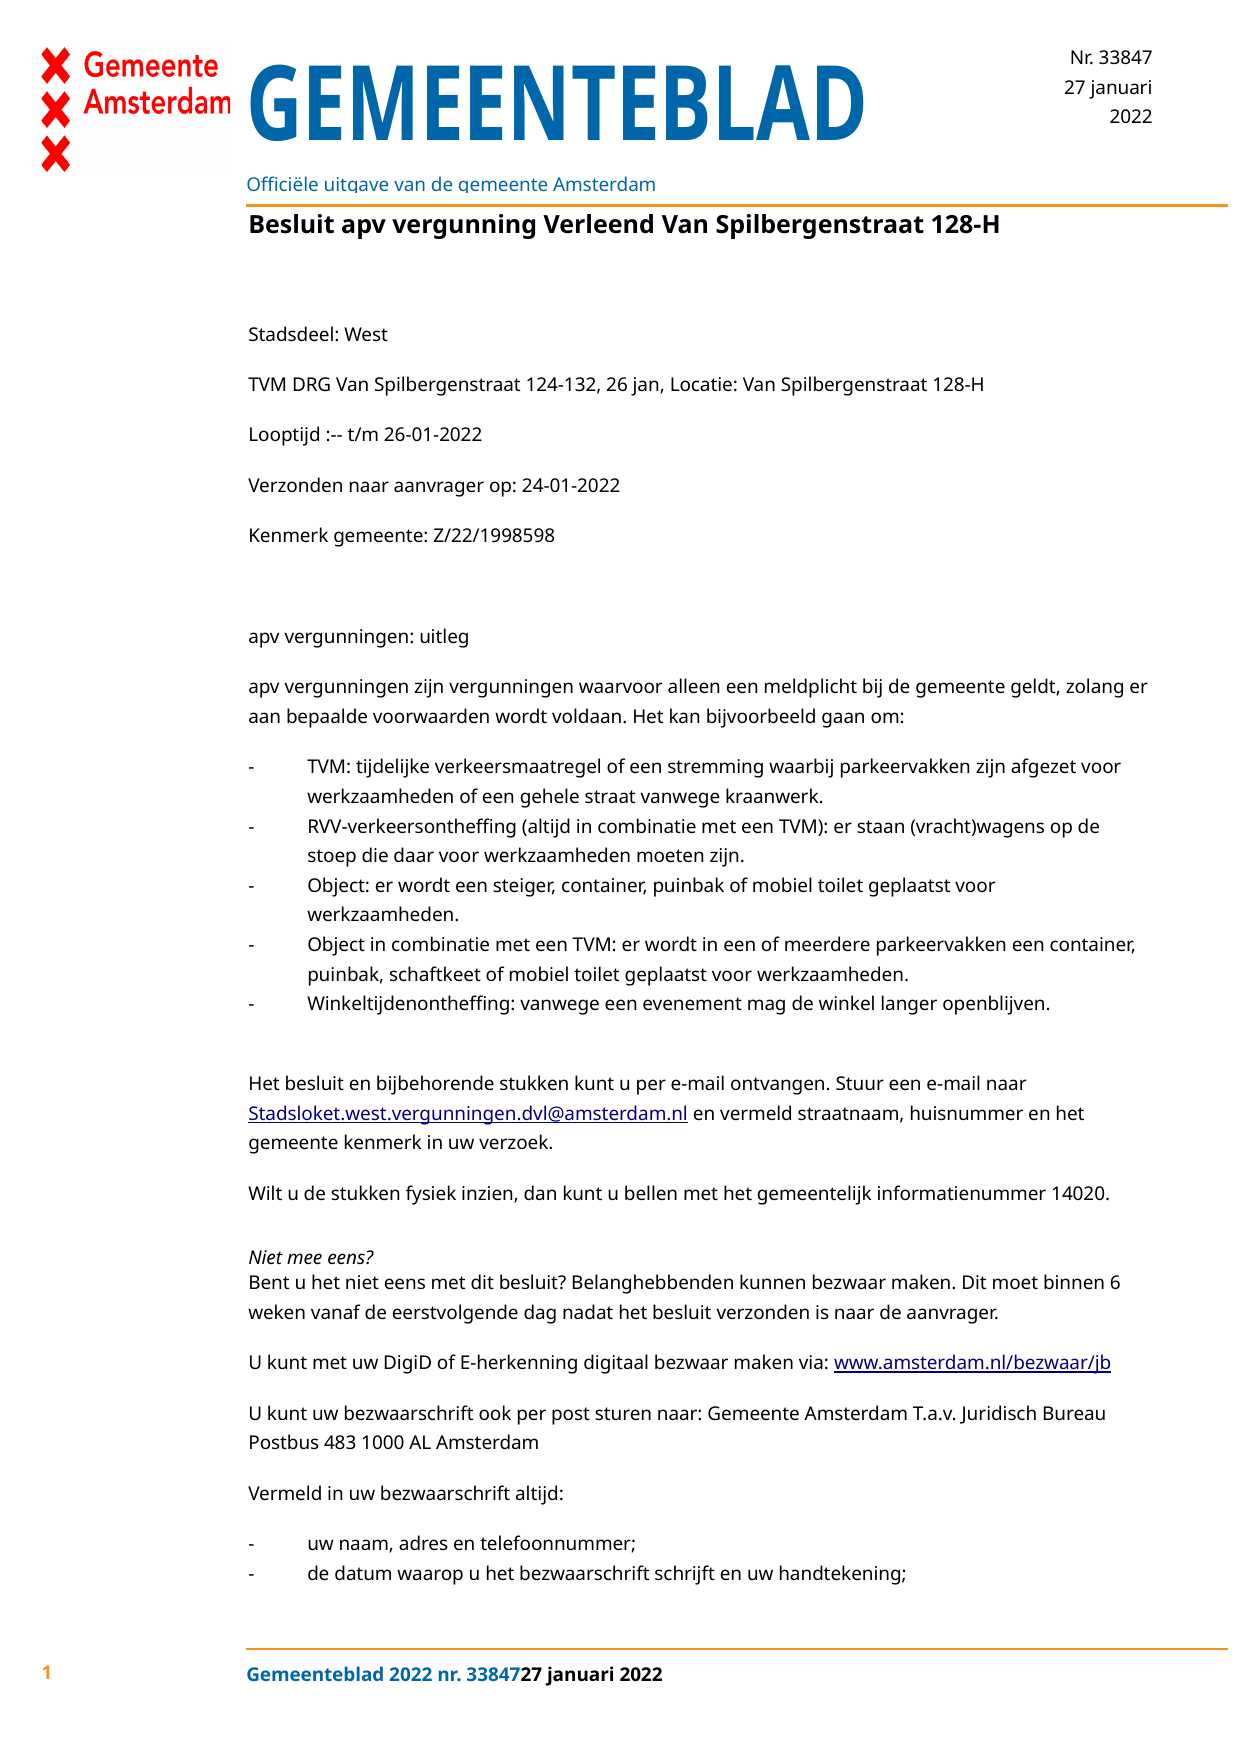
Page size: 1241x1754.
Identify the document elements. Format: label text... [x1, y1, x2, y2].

text Kenmerk gemeente: Z/22/1998598 [248, 522, 1152, 548]
list uw naam, adres en telefoonnummer; [248, 1530, 1152, 1556]
text Verzonden naar aanvrager op: 24-01-2022 [248, 472, 1152, 498]
text Stadsdeel: West [248, 321, 1152, 346]
text TVM DRG Van Spilbergenstraat 124-132, 26 jan, Locatie: Van Spilbergenstraat 128-H [248, 371, 1152, 397]
text Besluit apv vergunning Verleend Van Spilbergenstraat 128-H [248, 207, 1152, 241]
text Het besluit en bijbehorende stukken kunt u per e-mail ontvangen. Stuur een e-mail naar Stadsloket.west.vergunningen.dvl@amsterdam.nl en vermeld straatnaam, huisnummer en het gemeente kenmerk in uw verzoek. [248, 1070, 1152, 1155]
text U kunt met uw DigiD of E-herkenning digitaal bezwaar maken via: www.amsterdam.nl/bezwaar/jb [248, 1349, 1152, 1375]
text Wilt u de stukken fysiek inzien, dan kunt u bellen met het gemeentelijk informatienummer 14020. [248, 1180, 1152, 1206]
list TVM: tijdelijke verkeersmaatregel of een stremming waarbij parkeervakken zijn afgezet voor werkzaamheden of een gehele straat vanwege kraanwerk. [248, 754, 1152, 809]
list Object in combinatie met een TVM: er wordt in een of meerdere parkeervakken een container, puinbak, schaftkeet of mobiel toilet geplaatst voor werkzaamheden. [248, 931, 1152, 986]
text U kunt uw bezwaarschrift ook per post sturen naar: Gemeente Amsterdam T.a.v. Juridisch Bureau Postbus 483 1000 AL Amsterdam [248, 1400, 1152, 1455]
list Object: er wordt een steiger, container, puinbak of mobiel toilet geplaatst voor werkzaamheden. [248, 872, 1152, 927]
list de datum waarop u het bezwaarschrift schrijft en uw handtekening; [248, 1560, 1152, 1586]
text Niet mee eens? [248, 1244, 1152, 1269]
list Winkeltijdenontheffing: vanwege een evenement mag de winkel langer openblijven. [248, 990, 1152, 1016]
text Looptijd :-- t/m 26-01-2022 [248, 422, 1152, 447]
text Vermeld in uw bezwaarschrift altijd: [248, 1480, 1152, 1506]
picture [41, 47, 231, 172]
list RVV-verkeersontheffing (altijd in combinatie met een TVM): er staan (vracht)wagens op de stoep die daar voor werkzaamheden moeten zijn. [248, 813, 1152, 868]
text Bent u het niet eens met dit besluit? Belanghebbenden kunnen bezwaar maken. Dit moet binnen 6 weken vanaf de eerstvolgende dag nadat het besluit verzonden is naar de aanvrager. [248, 1269, 1152, 1325]
text apv vergunningen: uitleg [248, 623, 1152, 649]
text apv vergunningen zijn vergunningen waarvoor alleen een meldplicht bij de gemeente geldt, zolang er aan bepaalde voorwaarden wordt voldaan. Het kan bijvoorbeeld gaan om: [248, 674, 1152, 729]
